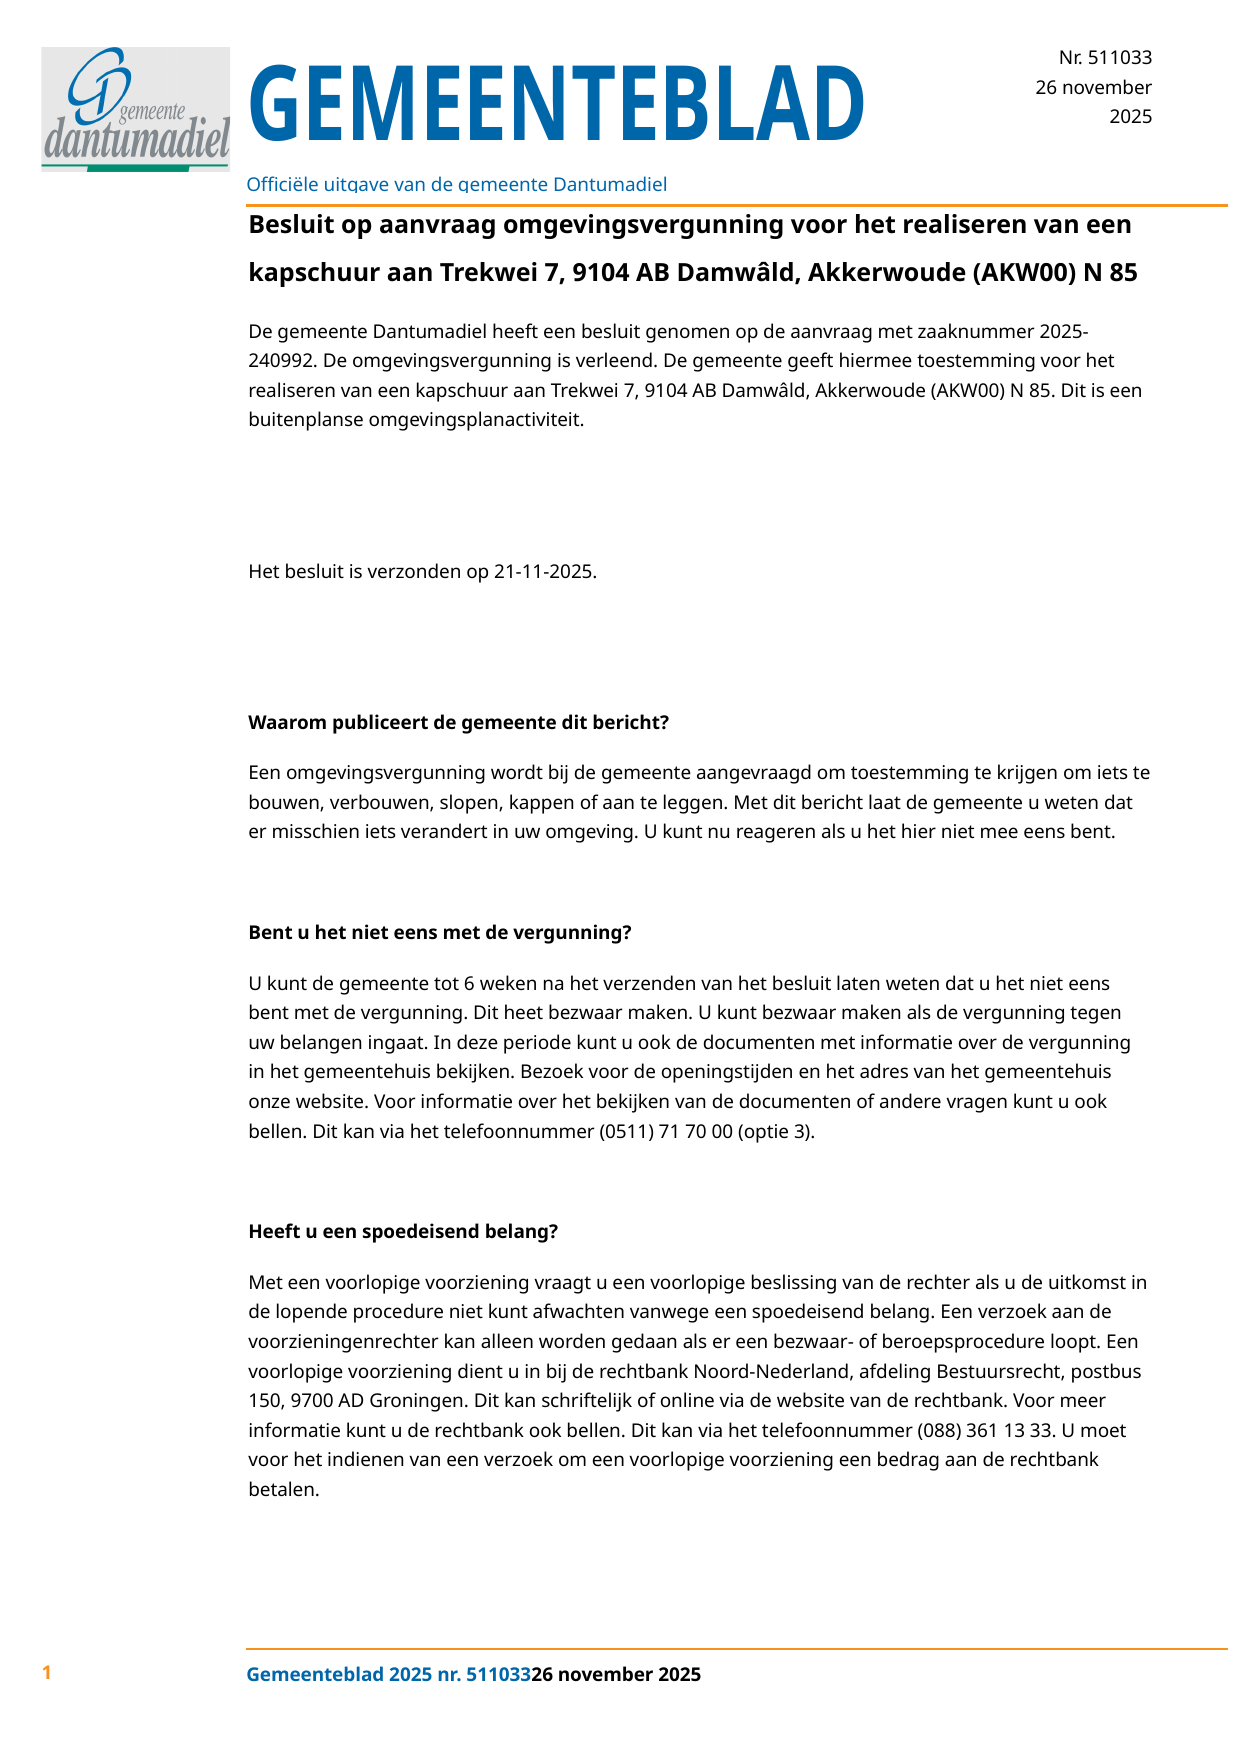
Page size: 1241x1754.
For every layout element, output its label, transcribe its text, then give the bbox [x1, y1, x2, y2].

text Heeft u een spoedeisend belang? [248, 1219, 1152, 1244]
text Waarom publiceert de gemeente dit bericht? [248, 709, 1152, 735]
text U kunt de gemeente tot 6 weken na het verzenden van het besluit laten weten dat u het niet eens bent met de vergunning. Dit heet bezwaar maken. U kunt bezwaar maken als de vergunning tegen uw belangen ingaat. In deze periode kunt u ook de documenten met informatie over de vergunning in het gemeentehuis bekijken. Bezoek voor de openingstijden en het adres van het gemeentehuis onze website. Voor informatie over het bekijken van de documenten of andere vragen kunt u ook bellen. Dit kan via het telefoonnummer (0511) 71 70 00 (optie 3). [248, 970, 1152, 1144]
picture [41, 47, 231, 172]
text Een omgevingsvergunning wordt bij de gemeente aangevraagd om toestemming te krijgen om iets te bouwen, verbouwen, slopen, kappen of aan te leggen. Met dit bericht laat de gemeente u weten dat er misschien iets verandert in uw omgeving. U kunt nu reageren als u het hier niet mee eens bent. [248, 759, 1152, 844]
text Bent u het niet eens met de vergunning? [248, 919, 1152, 945]
text Het besluit is verzonden op 21-11-2025. [248, 558, 1152, 584]
text De gemeente Dantumadiel heeft een besluit genomen op de aanvraag met zaaknummer 2025-240992. De omgevingsvergunning is verleend. De gemeente geeft hiermee toestemming voor het realiseren van een kapschuur aan Trekwei 7, 9104 AB Damwâld, Akkerwoude (AKW00) N 85. Dit is een buitenplanse omgevingsplanactiviteit. [248, 318, 1152, 432]
text Besluit op aanvraag omgevingsvergunning voor het realiseren van een kapschuur aan Trekwei 7, 9104 AB Damwâld, Akkerwoude (AKW00) N 85 [248, 207, 1152, 288]
text Met een voorlopige voorziening vraagt u een voorlopige beslissing van de rechter als u de uitkomst in de lopende procedure niet kunt afwachten vanwege een spoedeisend belang. Een verzoek aan de voorzieningenrechter kan alleen worden gedaan als er een bezwaar- of beroepsprocedure loopt. Een voorlopige voorziening dient u in bij de rechtbank Noord-Nederland, afdeling Bestuursrecht, postbus 150, 9700 AD Groningen. Dit kan schriftelijk of online via de website van de rechtbank. Voor meer informatie kunt u de rechtbank ook bellen. Dit kan via het telefoonnummer (088) 361 13 33. U moet voor het indienen van een verzoek om een voorlopige voorziening een bedrag aan de rechtbank betalen. [248, 1269, 1152, 1502]
